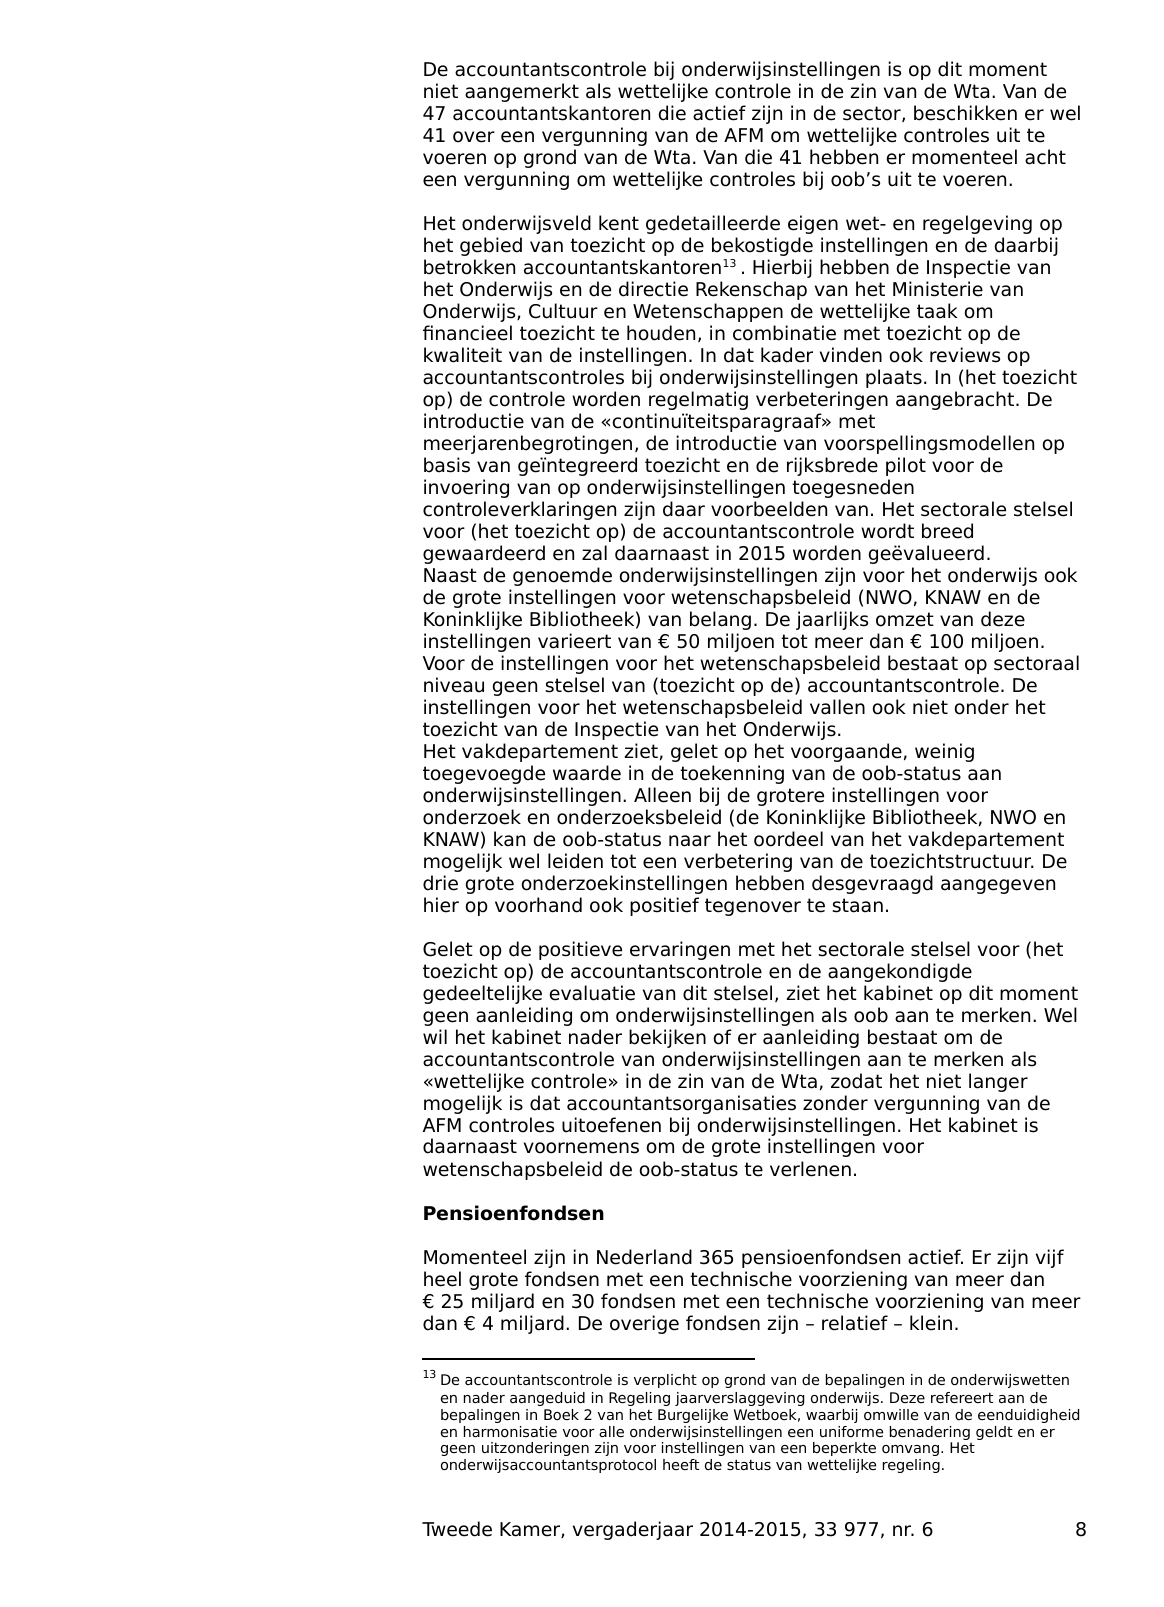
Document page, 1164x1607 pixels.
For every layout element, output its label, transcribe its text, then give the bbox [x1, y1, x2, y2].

text Gelet op de positieve ervaringen met het sectorale stelsel voor (het toezicht op) de accountantscontrole en de aangekondigde gedeeltelijke evaluatie van dit stelsel, ziet het kabinet op dit moment geen aanleiding om onderwijsinstellingen als oob aan te merken. Wel wil het kabinet nader bekijken of er aanleiding bestaat om de accountantscontrole van onderwijsinstellingen aan te merken als «wettelijke controle» in de zin van de Wta, zodat het niet langer mogelijk is dat accountantsorganisaties zonder vergunning van de AFM controles uitoefenen bij onderwijsinstellingen. Het kabinet is daarnaast voornemens om de grote instellingen voor wetenschapsbeleid de oob-status te verlenen. [422, 939, 1087, 1180]
text Het onderwijsveld kent gedetailleerde eigen wet- en regelgeving op het gebied van toezicht op de bekostigde instellingen en de daarbij betrokken accountantskantoren. Hierbij hebben de Inspectie van het Onderwijs en de directie Rekenschap van het Ministerie van Onderwijs, Cultuur en Wetenschappen de wettelijke taak om financieel toezicht te houden, in combinatie met toezicht op de kwaliteit van de instellingen. In dat kader vinden ook reviews op accountantscontroles bij onderwijsinstellingen plaats. In (het toezicht op) de controle worden regelmatig verbeteringen aangebracht. De introductie van de «continuïteitsparagraaf» met meerjarenbegrotingen, de introductie van voorspellingsmodellen op basis van geïntegreerd toezicht en de rijksbrede pilot voor de invoering van op onderwijsinstellingen toegesneden controleverklaringen zijn daar voorbeelden van. Het sectorale stelsel voor (het toezicht op) de accountantscontrole wordt breed gewaardeerd en zal daarnaast in 2015 worden geëvalueerd. [422, 213, 1087, 565]
text Naast de genoemde onderwijsinstellingen zijn voor het onderwijs ook de grote instellingen voor wetenschapsbeleid (NWO, KNAW en de Koninklijke Bibliotheek) van belang. De jaarlijks omzet van deze instellingen varieert van € 50 miljoen tot meer dan € 100 miljoen. Voor de instellingen voor het wetenschapsbeleid bestaat op sectoraal niveau geen stelsel van (toezicht op de) accountantscontrole. De instellingen voor het wetenschapsbeleid vallen ook niet onder het toezicht van de Inspectie van het Onderwijs. [422, 565, 1087, 741]
text Momenteel zijn in Nederland 365 pensioenfondsen actief. Er zijn vijf heel grote fondsen met een technische voorziening van meer dan € 25 miljard en 30 fondsen met een technische voorziening van meer dan € 4 miljard. De overige fondsen zijn – relatief – klein. [422, 1247, 1087, 1335]
text De accountantscontrole bij onderwijsinstellingen is op dit moment niet aangemerkt als wettelijke controle in de zin van de Wta. Van de 47 accountantskantoren die actief zijn in de sector, beschikken er wel 41 over een vergunning van de AFM om wettelijke controles uit te voeren op grond van de Wta. Van die 41 hebben er momenteel acht een vergunning om wettelijke controles bij oob’s uit te voeren. [422, 59, 1087, 191]
text Het vakdepartement ziet, gelet op het voorgaande, weinig toegevoegde waarde in de toekenning van de oob-status aan onderwijsinstellingen. Alleen bij de grotere instellingen voor onderzoek en onderzoeksbeleid (de Koninklijke Bibliotheek, NWO en KNAW) kan de oob-status naar het oordeel van het vakdepartement mogelijk wel leiden tot een verbetering van de toezichtstructuur. De drie grote onderzoekinstellingen hebben desgevraagd aangegeven hier op voorhand ook positief tegenover te staan. [422, 741, 1087, 916]
subtitle Pensioenfondsen [422, 1203, 1087, 1224]
text De accountantscontrole is verplicht op grond van de bepalingen in de onderwijswetten en nader aangeduid in Regeling jaarverslaggeving onderwijs. Deze refereert aan de bepalingen in Boek 2 van het Burgelijke Wetboek, waarbij omwille van de eenduidigheid en harmonisatie voor alle onderwijsinstellingen een uniforme benadering geldt en er geen uitzonderingen zijn voor instellingen van een beperkte omvang. Het onderwijsaccountantsprotocol heeft de status van wettelijke regeling. [422, 1368, 1087, 1474]
